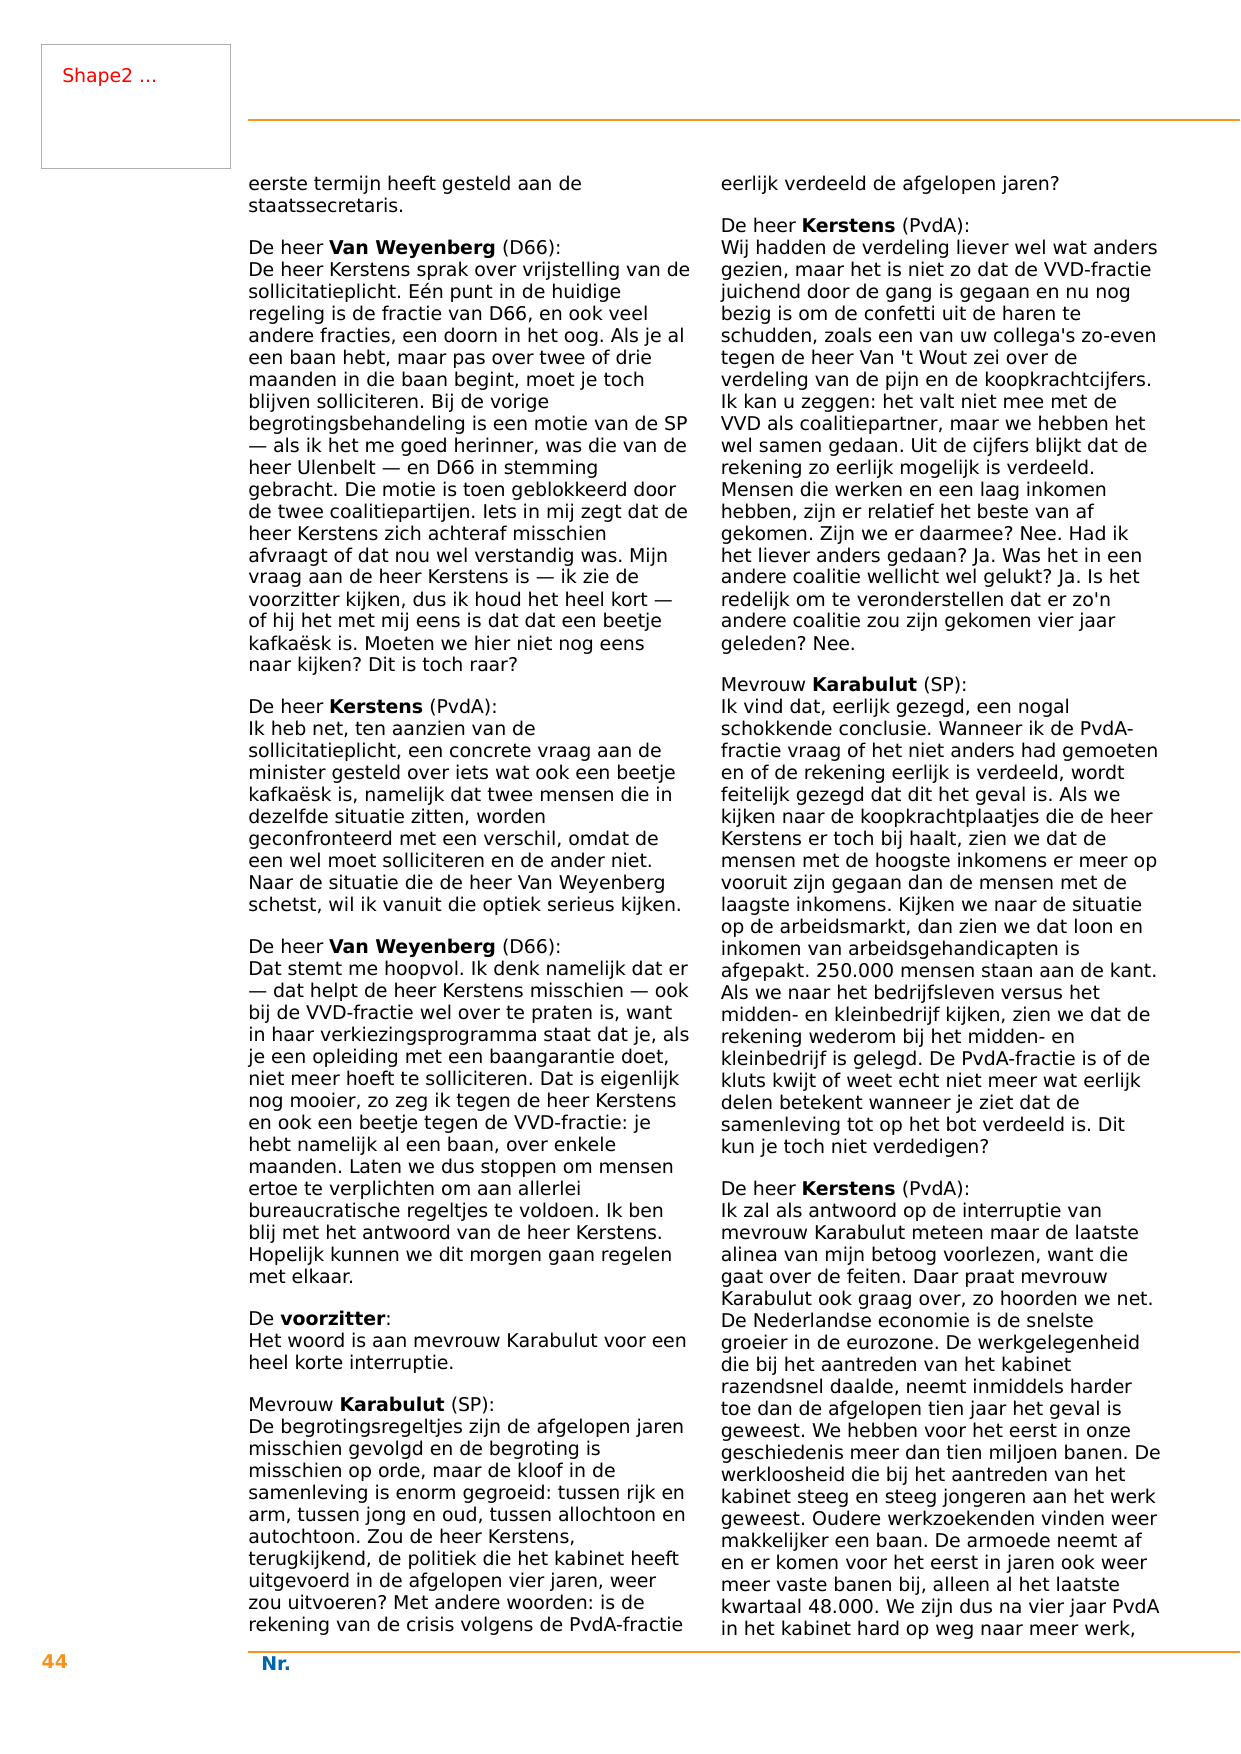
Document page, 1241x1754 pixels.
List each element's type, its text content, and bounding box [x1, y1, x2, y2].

text Het woord is aan mevrouw Karabulut voor een heel korte interruptie. [248, 1330, 691, 1374]
text Ik vind dat, eerlijk gezegd, een nogal schokkende conclusie. Wanneer ik de PvdA-fractie vraag of het niet anders had gemoeten en of de rekening eerlijk is verdeeld, wordt feitelijk gezegd dat dit het geval is. Als we kijken naar de koopkrachtplaatjes die de heer Kerstens er toch bij haalt, zien we dat de mensen met de hoogste inkomens er meer op vooruit zijn gegaan dan de mensen met de laagste inkomens. Kijken we naar de situatie op de arbeidsmarkt, dan zien we dat loon en inkomen van arbeidsgehandicapten is afgepakt. 250.000 mensen staan aan de kant. Als we naar het bedrijfsleven versus het midden- en kleinbedrijf kijken, zien we dat de rekening wederom bij het midden- en kleinbedrijf is gelegd. De PvdA-fractie is of de kluts kwijt of weet echt niet meer wat eerlijk delen betekent wanneer je ziet dat de samenleving tot op het bot verdeeld is. Dit kun je toch niet verdedigen? [721, 696, 1163, 1158]
text Ik zal als antwoord op de interruptie van mevrouw Karabulut meteen maar de laatste alinea van mijn betoog voorlezen, want die gaat over de feiten. Daar praat mevrouw Karabulut ook graag over, zo hoorden we net. [721, 1200, 1163, 1310]
text Ik heb net, ten aanzien van de sollicitatieplicht, een concrete vraag aan de minister gesteld over iets wat ook een beetje kafkaësk is, namelijk dat twee mensen die in dezelfde situatie zitten, worden geconfronteerd met een verschil, omdat de een wel moet solliciteren en de ander niet. Naar de situatie die de heer Van Weyenberg schetst, wil ik vanuit die optiek serieus kijken. [248, 718, 691, 916]
text De heer Kerstens sprak over vrijstelling van de sollicitatieplicht. Eén punt in de huidige regeling is de fractie van D66, en ook veel andere fracties, een doorn in het oog. Als je al een baan hebt, maar pas over twee of drie maanden in die baan begint, moet je toch blijven solliciteren. Bij de vorige begrotingsbehandeling is een motie van de SP — als ik het me goed herinner, was die van de heer Ulenbelt — en D66 in stemming gebracht. Die motie is toen geblokkeerd door de twee coalitiepartijen. Iets in mij zegt dat de heer Kerstens zich achteraf misschien afvraagt of dat nou wel verstandig was. Mijn vraag aan de heer Kerstens is — ik zie de voorzitter kijken, dus ik houd het heel kort — of hij het met mij eens is dat dat een beetje kafkaësk is. Moeten we hier niet nog eens naar kijken? Dit is toch raar? [248, 259, 691, 676]
text eerste termijn heeft gesteld aan de staatssecretaris. [248, 173, 691, 217]
text De Nederlandse economie is de snelste groeier in de eurozone. De werkgelegenheid die bij het aantreden van het kabinet razendsnel daalde, neemt inmiddels harder toe dan de afgelopen tien jaar het geval is geweest. We hebben voor het eerst in onze geschiedenis meer dan tien miljoen banen. De werkloosheid die bij het aantreden van het kabinet steeg en steeg jongeren aan het werk geweest. Oudere werkzoekenden vinden weer makkelijker een baan. De armoede neemt af en er komen voor het eerst in jaren ook weer meer vaste banen bij, alleen al het laatste kwartaal 48.000. We zijn dus na vier jaar PvdA in het kabinet hard op weg naar meer werk, [721, 1310, 1163, 1639]
text De begrotingsregeltjes zijn de afgelopen jaren misschien gevolgd en de begroting is misschien op orde, maar de kloof in de samenleving is enorm gegroeid: tussen rijk en arm, tussen jong en oud, tussen allochtoon en autochtoon. Zou de heer Kerstens, terugkijkend, de politiek die het kabinet heeft uitgevoerd in de afgelopen vier jaren, weer zou uitvoeren? Met andere woorden: is de rekening van de crisis volgens de PvdA-fractie [248, 1416, 691, 1636]
text De heer Van Weyenberg (D66): [248, 237, 691, 259]
text De heer Kerstens (PvdA): [248, 696, 691, 718]
text De heer Kerstens (PvdA): [721, 215, 1163, 237]
text Wij hadden de verdeling liever wel wat anders gezien, maar het is niet zo dat de VVD-fractie juichend door de gang is gegaan en nu nog bezig is om de confetti uit de haren te schudden, zoals een van uw collega's zo-even tegen de heer Van 't Wout zei over de verdeling van de pijn en de koopkrachtcijfers. Ik kan u zeggen: het valt niet mee met de VVD als coalitiepartner, maar we hebben het wel samen gedaan. Uit de cijfers blijkt dat de rekening zo eerlijk mogelijk is verdeeld. Mensen die werken en een laag inkomen hebben, zijn er relatief het beste van af gekomen. Zijn we er daarmee? Nee. Had ik het liever anders gedaan? Ja. Was het in een andere coalitie wellicht wel gelukt? Ja. Is het redelijk om te veronderstellen dat er zo'n andere coalitie zou zijn gekomen vier jaar geleden? Nee. [721, 237, 1163, 654]
text De voorzitter: [248, 1308, 691, 1330]
text Mevrouw Karabulut (SP): [248, 1394, 691, 1416]
text Dat stemt me hoopvol. Ik denk namelijk dat er — dat helpt de heer Kerstens misschien — ook bij de VVD-fractie wel over te praten is, want in haar verkiezingsprogramma staat dat je, als je een opleiding met een baangarantie doet, niet meer hoeft te solliciteren. Dat is eigenlijk nog mooier, zo zeg ik tegen de heer Kerstens en ook een beetje tegen de VVD-fractie: je hebt namelijk al een baan, over enkele maanden. Laten we dus stoppen om mensen ertoe te verplichten om aan allerlei bureaucratische regeltjes te voldoen. Ik ben blij met het antwoord van de heer Kerstens. Hopelijk kunnen we dit morgen gaan regelen met elkaar. [248, 958, 691, 1288]
text eerlijk verdeeld de afgelopen jaren? [721, 173, 1163, 195]
text De heer Van Weyenberg (D66): [248, 936, 691, 958]
text De heer Kerstens (PvdA): [721, 1178, 1163, 1200]
text Mevrouw Karabulut (SP): [721, 674, 1163, 696]
